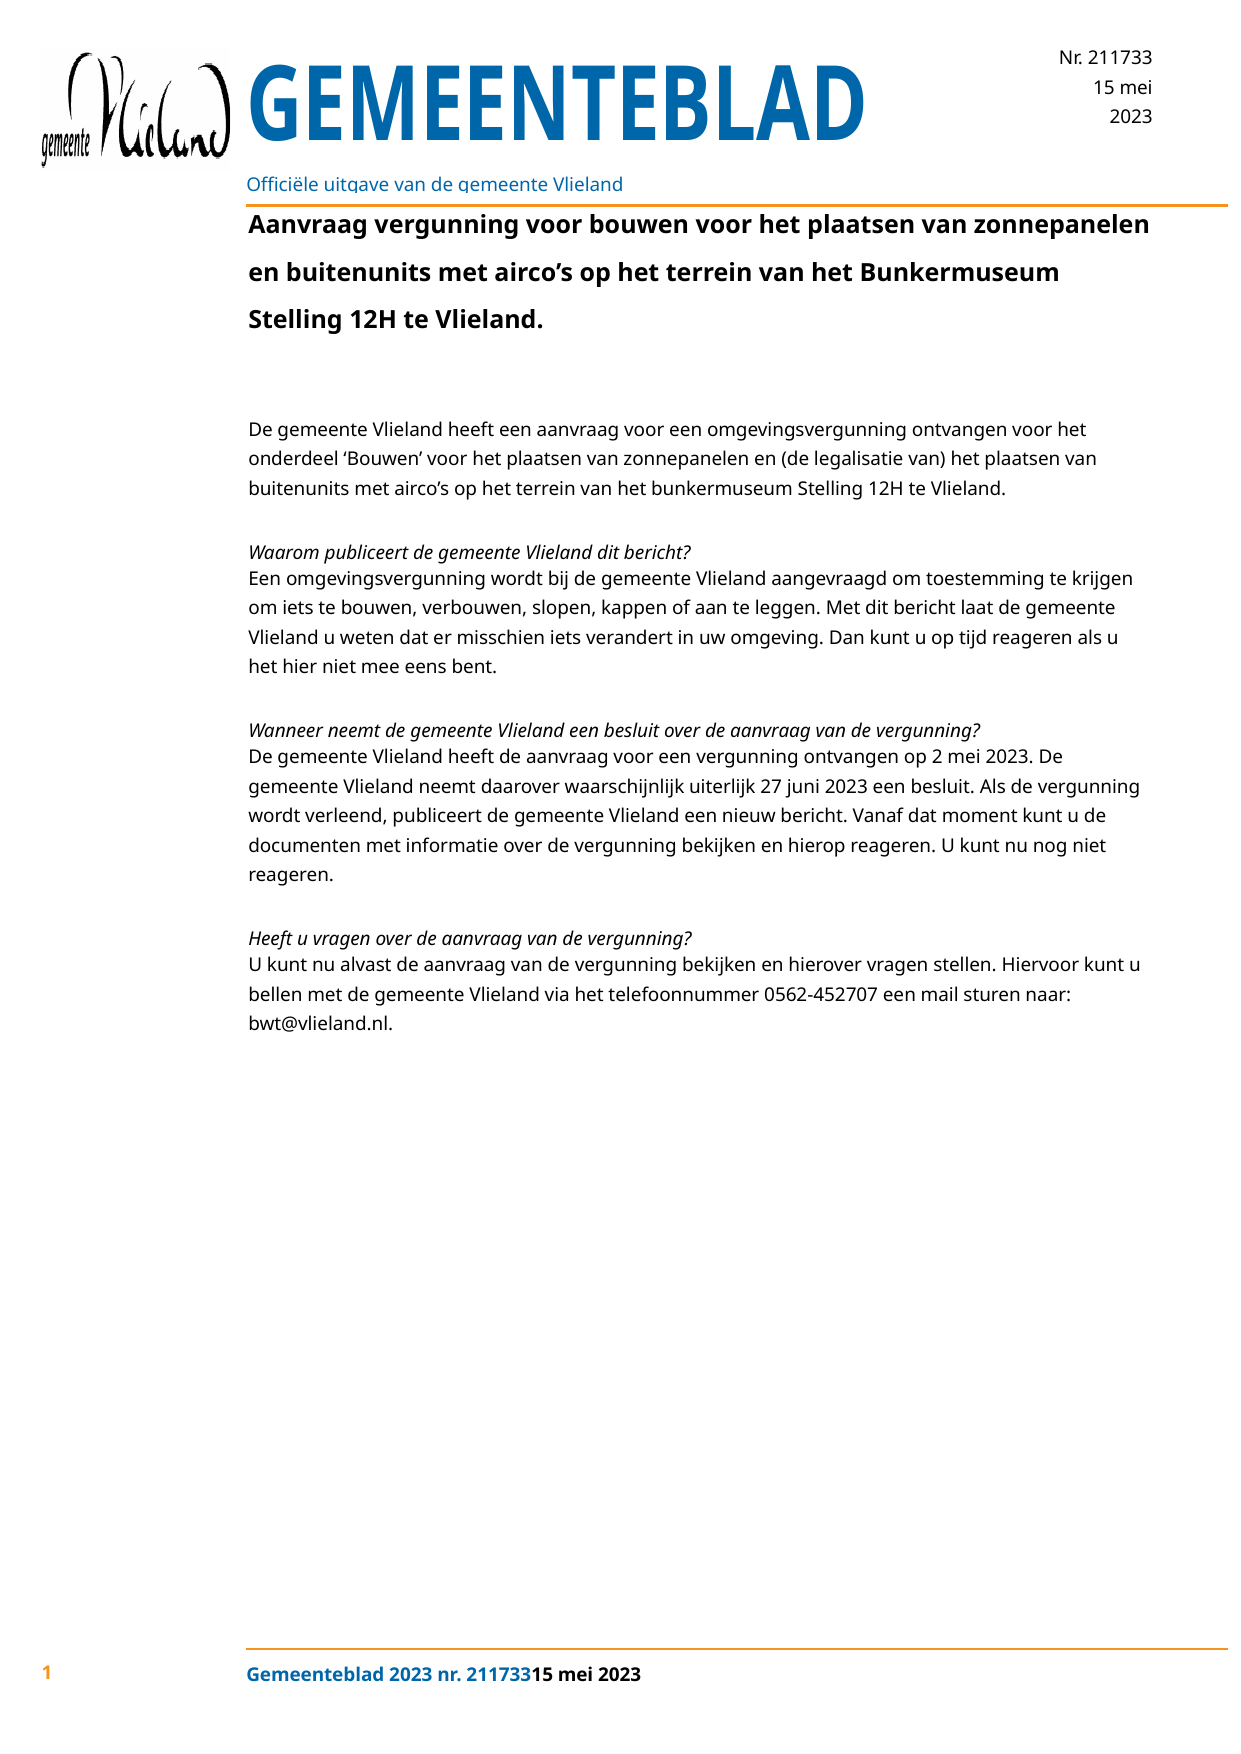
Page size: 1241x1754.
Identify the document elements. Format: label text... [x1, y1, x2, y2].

text Een omgevingsvergunning wordt bij de gemeente Vlieland aangevraagd om toestemming te krijgen om iets te bouwen, verbouwen, slopen, kappen of aan te leggen. Met dit bericht laat de gemeente Vlieland u weten dat er misschien iets verandert in uw omgeving. Dan kunt u op tijd reageren als u het hier niet mee eens bent. [248, 565, 1152, 679]
text Waarom publiceert de gemeente Vlieland dit bericht? [248, 539, 1152, 565]
text Aanvraag vergunning voor bouwen voor het plaatsen van zonnepanelen en buitenunits met airco’s op het terrein van het Bunkermuseum Stelling 12H te Vlieland. [248, 207, 1152, 336]
text Wanneer neemt de gemeente Vlieland een besluit over de aanvraag van de vergunning? [248, 717, 1152, 743]
text De gemeente Vlieland heeft de aanvraag voor een vergunning ontvangen op 2 mei 2023. De gemeente Vlieland neemt daarover waarschijnlijk uiterlijk 27 juni 2023 een besluit. Als de vergunning wordt verleend, publiceert de gemeente Vlieland een nieuw bericht. Vanaf dat moment kunt u de documenten met informatie over de vergunning bekijken en hierop reageren. U kunt nu nog niet reageren. [248, 743, 1152, 887]
text De gemeente Vlieland heeft een aanvraag voor een omgevingsvergunning ontvangen voor het onderdeel ‘Bouwen’ voor het plaatsen van zonnepanelen en (de legalisatie van) het plaatsen van buitenunits met airco’s op het terrein van het bunkermuseum Stelling 12H te Vlieland. [248, 416, 1152, 501]
text Heeft u vragen over de aanvraag van de vergunning? [248, 926, 1152, 951]
picture [41, 47, 231, 172]
text U kunt nu alvast de aanvraag van de vergunning bekijken en hierover vragen stellen. Hiervoor kunt u bellen met de gemeente Vlieland via het telefoonnummer 0562-452707 een mail sturen naar: bwt@vlieland.nl. [248, 951, 1152, 1036]
